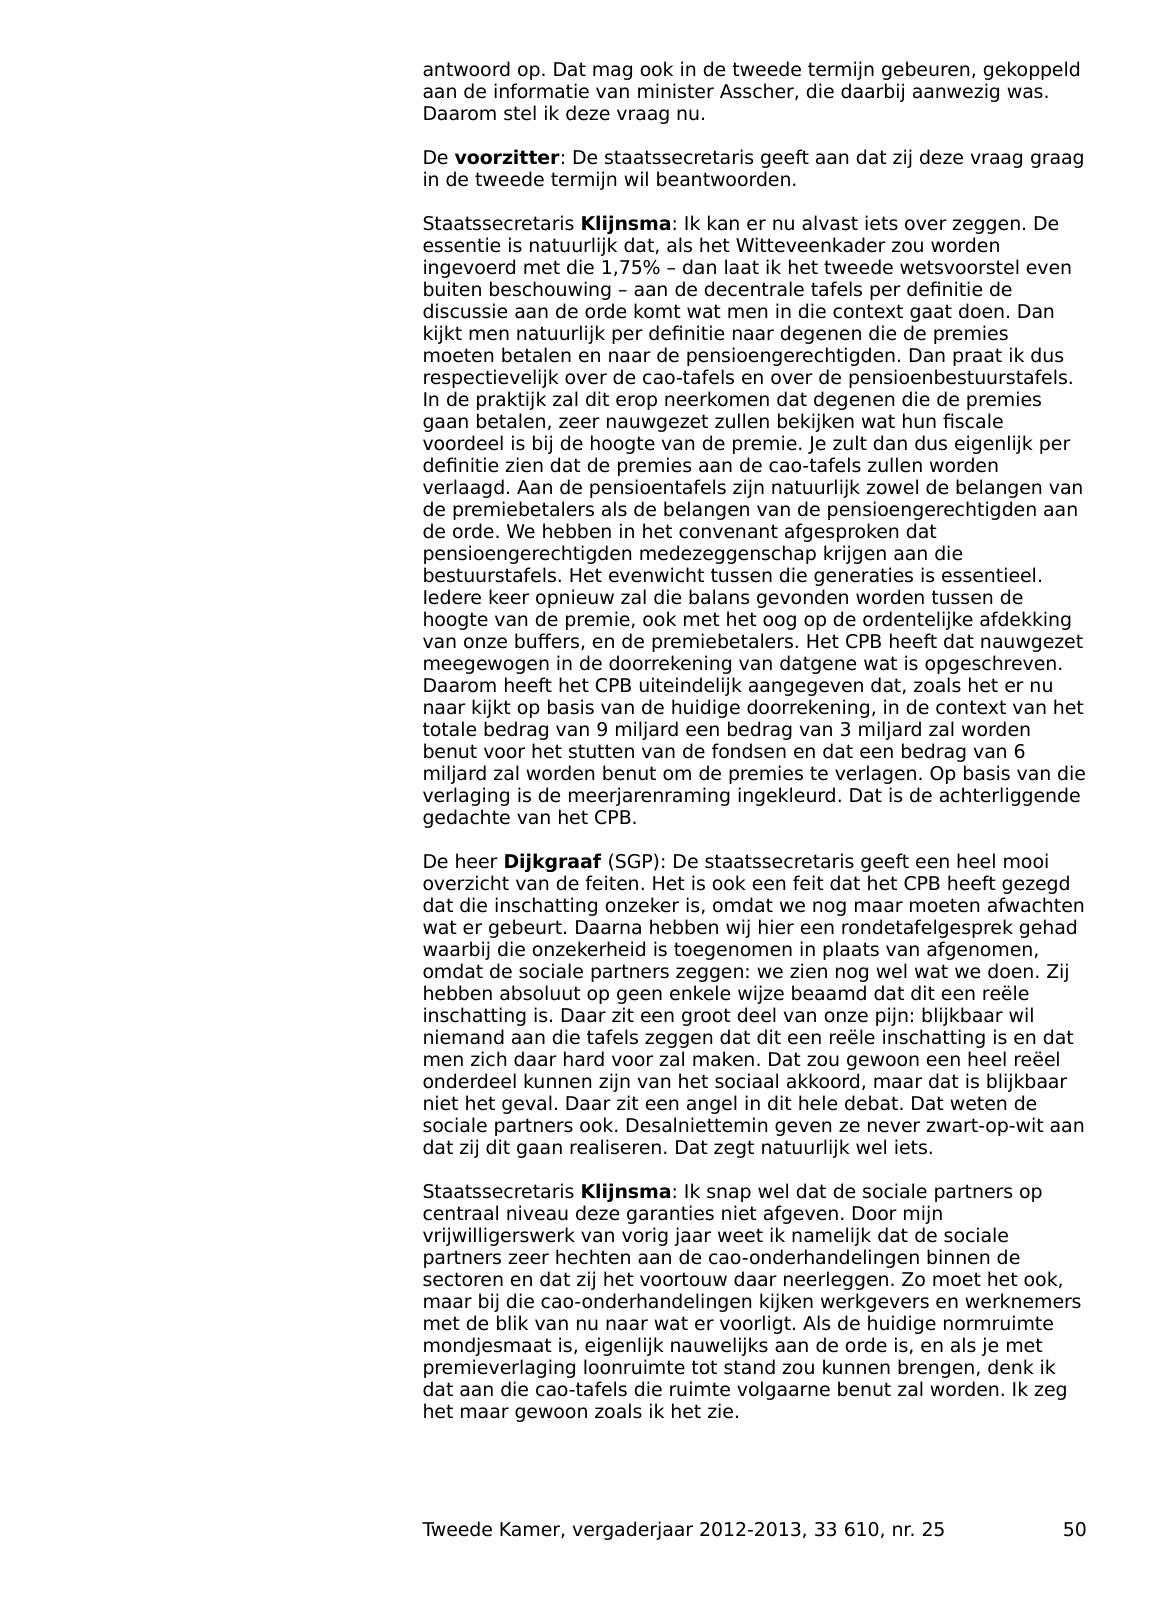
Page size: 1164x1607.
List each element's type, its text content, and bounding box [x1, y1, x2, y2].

text De heer Dijkgraaf (SGP): De staatssecretaris geeft een heel mooi overzicht van de feiten. Het is ook een feit dat het CPB heeft gezegd dat die inschatting onzeker is, omdat we nog maar moeten afwachten wat er gebeurt. Daarna hebben wij hier een rondetafelgesprek gehad waarbij die onzekerheid is toegenomen in plaats van afgenomen, omdat de sociale partners zeggen: we zien nog wel wat we doen. Zij hebben absoluut op geen enkele wijze beaamd dat dit een reële inschatting is. Daar zit een groot deel van onze pijn: blijkbaar wil niemand aan die tafels zeggen dat dit een reële inschatting is en dat men zich daar hard voor zal maken. Dat zou gewoon een heel reëel onderdeel kunnen zijn van het sociaal akkoord, maar dat is blijkbaar niet het geval. Daar zit een angel in dit hele debat. Dat weten de sociale partners ook. Desalniettemin geven ze never zwart-op-wit aan dat zij dit gaan realiseren. Dat zegt natuurlijk wel iets. [422, 851, 1087, 1159]
text Staatssecretaris Klijnsma: Ik snap wel dat de sociale partners op centraal niveau deze garanties niet afgeven. Door mijn vrijwilligerswerk van vorig jaar weet ik namelijk dat de sociale partners zeer hechten aan de cao-onderhandelingen binnen de sectoren en dat zij het voortouw daar neerleggen. Zo moet het ook, maar bij die cao-onderhandelingen kijken werkgevers en werknemers met de blik van nu naar wat er voorligt. Als de huidige normruimte mondjesmaat is, eigenlijk nauwelijks aan de orde is, en als je met premieverlaging loonruimte tot stand zou kunnen brengen, denk ik dat aan die cao-tafels die ruimte volgaarne benut zal worden. Ik zeg het maar gewoon zoals ik het zie. [422, 1181, 1087, 1423]
text De voorzitter: De staatssecretaris geeft aan dat zij deze vraag graag in de tweede termijn wil beantwoorden. [422, 147, 1087, 191]
text antwoord op. Dat mag ook in de tweede termijn gebeuren, gekoppeld aan de informatie van minister Asscher, die daarbij aanwezig was. Daarom stel ik deze vraag nu. [422, 59, 1087, 125]
text Staatssecretaris Klijnsma: Ik kan er nu alvast iets over zeggen. De essentie is natuurlijk dat, als het Witteveenkader zou worden ingevoerd met die 1,75% – dan laat ik het tweede wetsvoorstel even buiten beschouwing – aan de decentrale tafels per definitie de discussie aan de orde komt wat men in die context gaat doen. Dan kijkt men natuurlijk per definitie naar degenen die de premies moeten betalen en naar de pensioengerechtigden. Dan praat ik dus respectievelijk over de cao-tafels en over de pensioenbestuurstafels. In de praktijk zal dit erop neerkomen dat degenen die de premies gaan betalen, zeer nauwgezet zullen bekijken wat hun fiscale voordeel is bij de hoogte van de premie. Je zult dan dus eigenlijk per definitie zien dat de premies aan de cao-tafels zullen worden verlaagd. Aan de pensioentafels zijn natuurlijk zowel de belangen van de premiebetalers als de belangen van de pensioengerechtigden aan de orde. We hebben in het convenant afgesproken dat pensioengerechtigden medezeggenschap krijgen aan die bestuurstafels. Het evenwicht tussen die generaties is essentieel. Iedere keer opnieuw zal die balans gevonden worden tussen de hoogte van de premie, ook met het oog op de ordentelijke afdekking van onze buffers, en de premiebetalers. Het CPB heeft dat nauwgezet meegewogen in de doorrekening van datgene wat is opgeschreven. Daarom heeft het CPB uiteindelijk aangegeven dat, zoals het er nu naar kijkt op basis van de huidige doorrekening, in de context van het totale bedrag van 9 miljard een bedrag van 3 miljard zal worden benut voor het stutten van de fondsen en dat een bedrag van 6 miljard zal worden benut om de premies te verlagen. Op basis van die verlaging is de meerjarenraming ingekleurd. Dat is de achterliggende gedachte van het CPB. [422, 213, 1087, 829]
